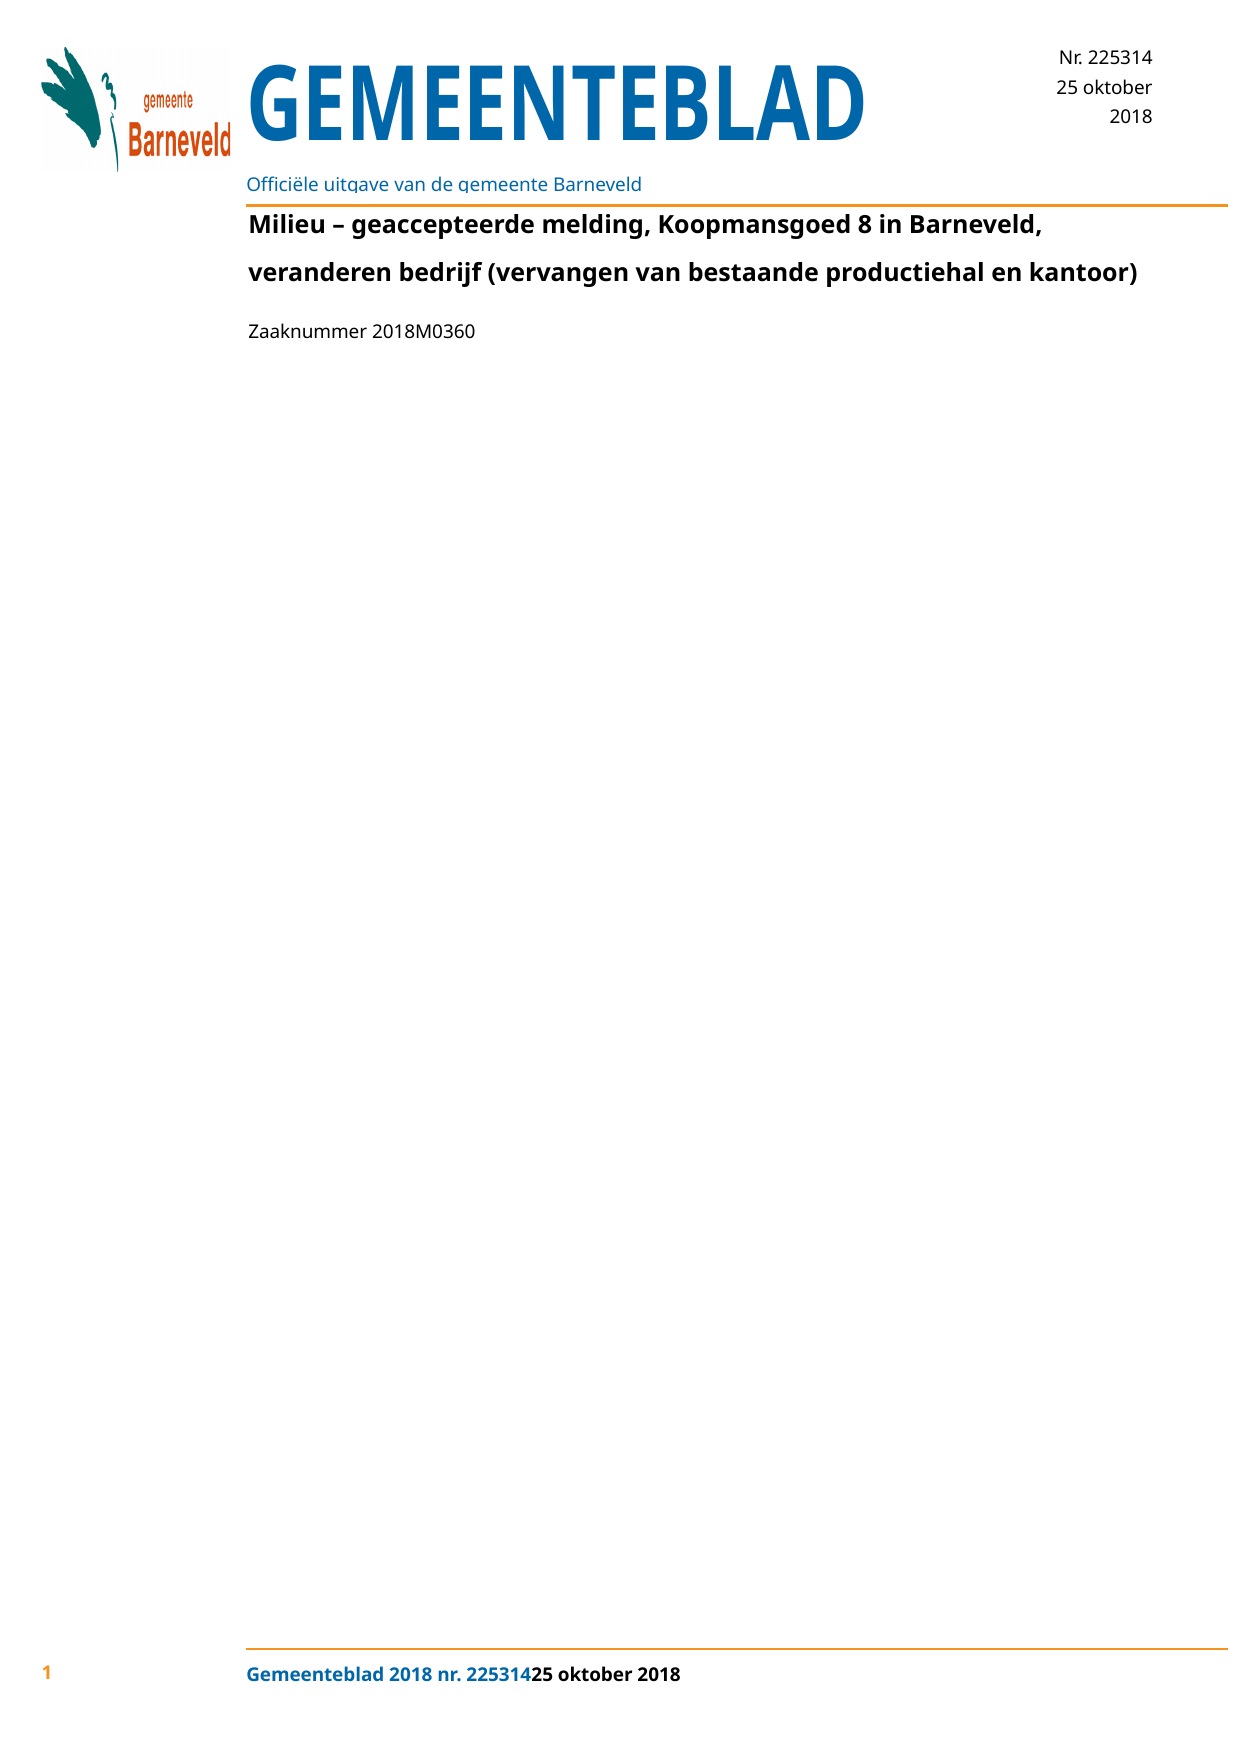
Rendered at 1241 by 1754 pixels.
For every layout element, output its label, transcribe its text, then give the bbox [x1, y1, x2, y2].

text Milieu – geaccepteerde melding, Koopmansgoed 8 in Barneveld, veranderen bedrijf (vervangen van bestaande productiehal en kantoor) [248, 207, 1152, 288]
text Zaaknummer 2018M0360 [248, 318, 1152, 344]
picture [41, 47, 231, 172]
